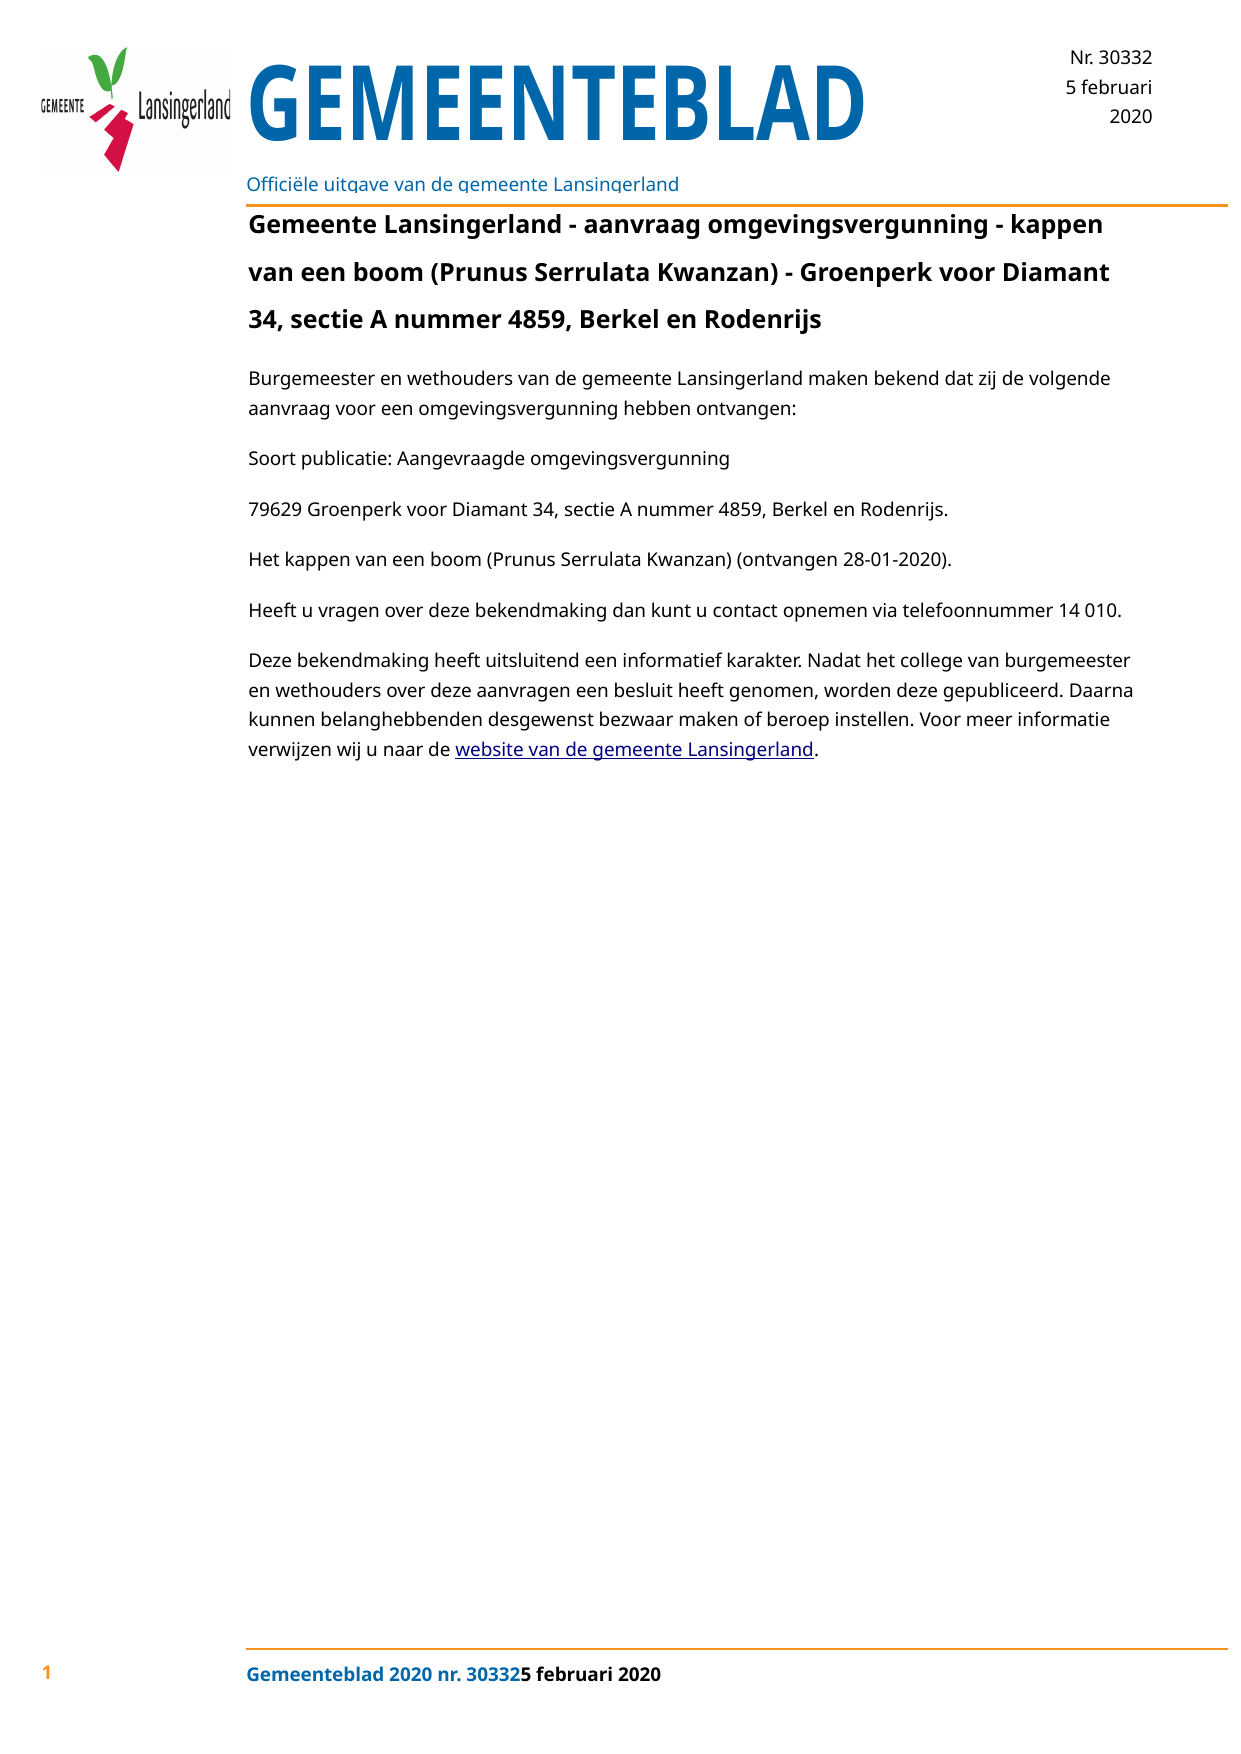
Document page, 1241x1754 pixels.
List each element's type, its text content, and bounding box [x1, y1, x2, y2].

picture [41, 47, 231, 172]
text Het kappen van een boom (Prunus Serrulata Kwanzan) (ontvangen 28-01-2020). [248, 546, 1152, 572]
text Burgemeester en wethouders van de gemeente Lansingerland maken bekend dat zij de volgende aanvraag voor een omgevingsvergunning hebben ontvangen: [248, 366, 1152, 421]
text Heeft u vragen over deze bekendmaking dan kunt u contact opnemen via telefoonnummer 14 010. [248, 597, 1152, 622]
text Deze bekendmaking heeft uitsluitend een informatief karakter. Nadat het college van burgemeester en wethouders over deze aanvragen een besluit heeft genomen, worden deze gepubliceerd. Daarna kunnen belanghebbenden desgewenst bezwaar maken of beroep instellen. Voor meer informatie verwijzen wij u naar de website van de gemeente Lansingerland. [248, 647, 1152, 762]
text Soort publicatie: Aangevraagde omgevingsvergunning [248, 446, 1152, 471]
text 79629 Groenperk voor Diamant 34, sectie A nummer 4859, Berkel en Rodenrijs. [248, 496, 1152, 522]
text Gemeente Lansingerland - aanvraag omgevingsvergunning - kappen van een boom (Prunus Serrulata Kwanzan) - Groenperk voor Diamant 34, sectie A nummer 4859, Berkel en Rodenrijs [248, 207, 1152, 336]
